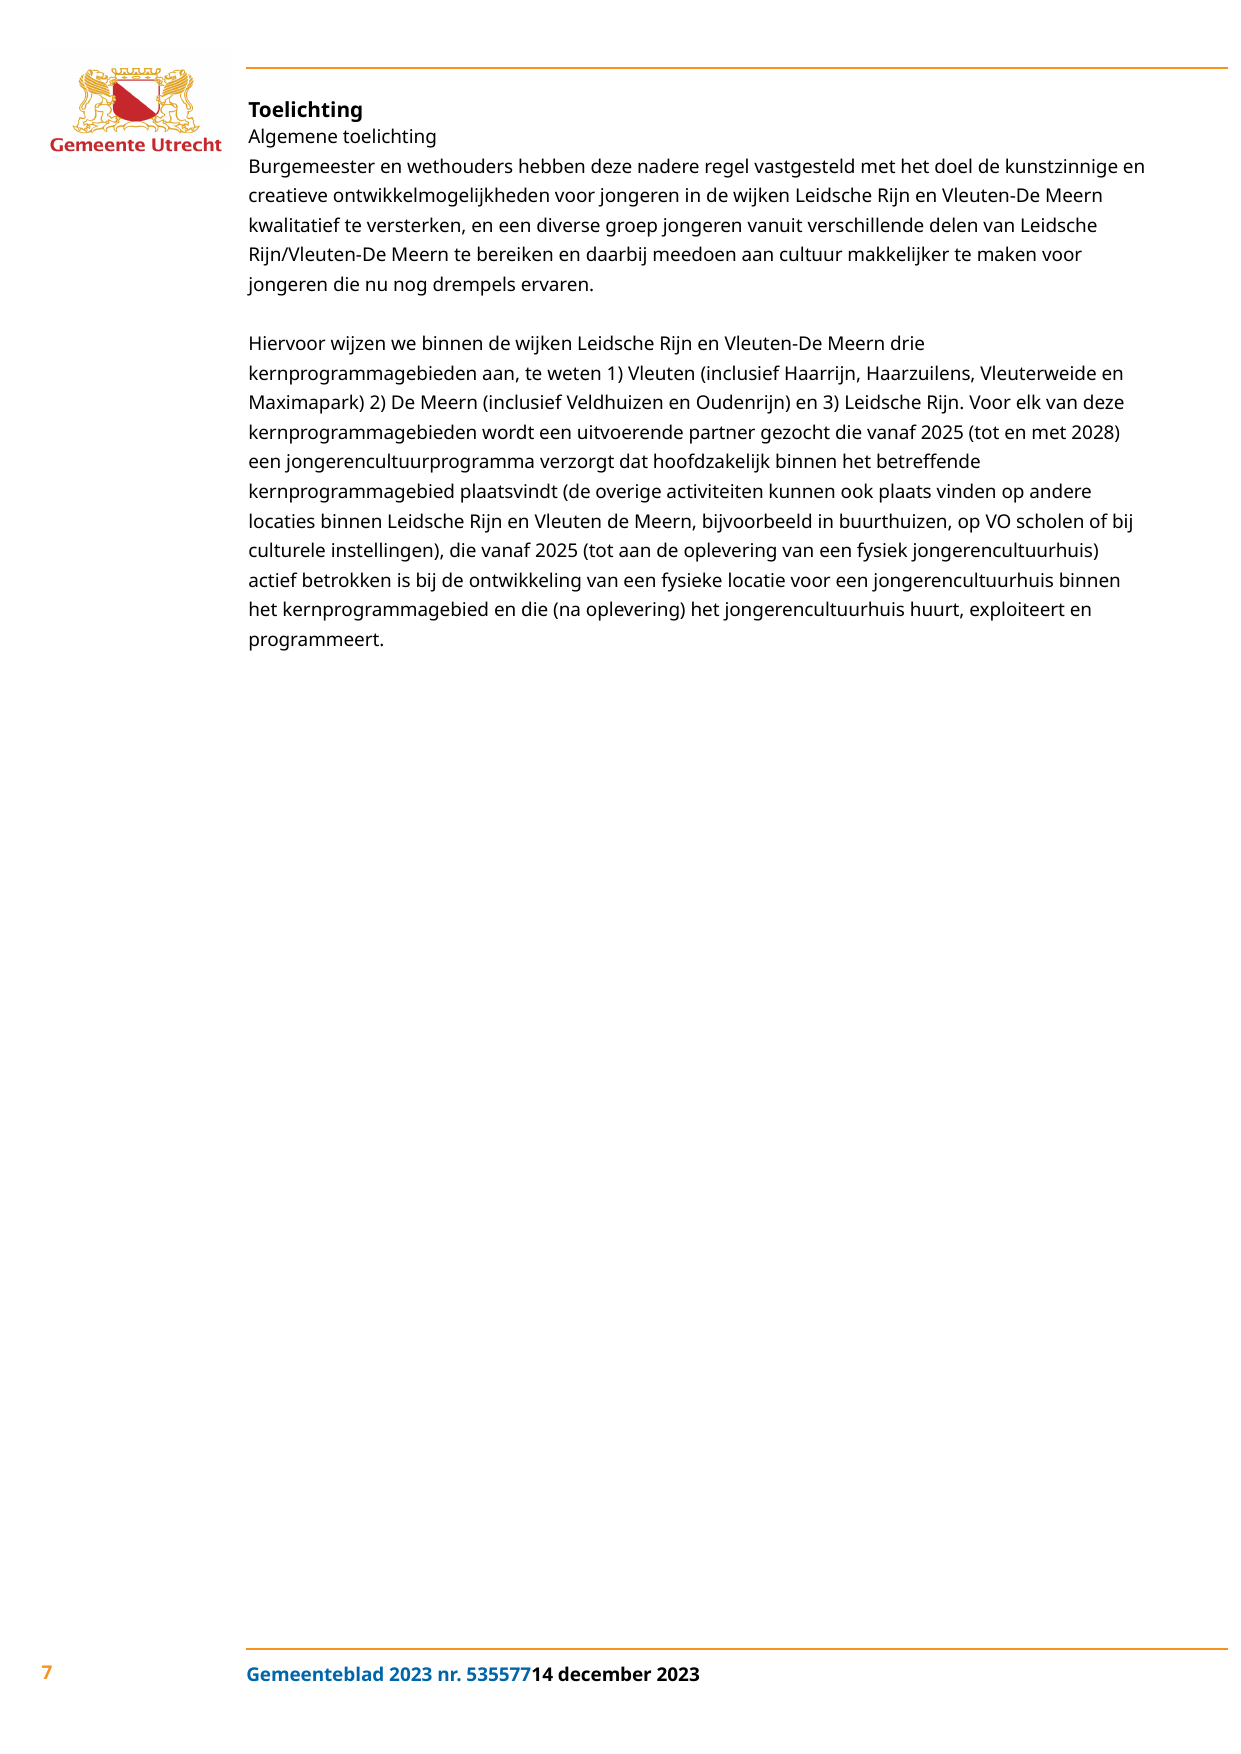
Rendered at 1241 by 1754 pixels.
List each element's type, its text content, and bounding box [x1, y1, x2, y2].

text Algemene toelichting [248, 123, 1152, 149]
text Burgemeester en wethouders hebben deze nadere regel vastgesteld met het doel de kunstzinnige en creatieve ontwikkelmogelijkheden voor jongeren in de wijken Leidsche Rijn en Vleuten-De Meern kwalitatief te versterken, en een diverse groep jongeren vanuit verschillende delen van Leidsche Rijn/Vleuten-De Meern te bereiken en daarbij meedoen aan cultuur makkelijker te maken voor jongeren die nu nog drempels ervaren. [248, 153, 1152, 297]
text Hiervoor wijzen we binnen de wijken Leidsche Rijn en Vleuten-De Meern drie kernprogrammagebieden aan, te weten 1) Vleuten (inclusief Haarrijn, Haarzuilens, Vleuterweide en Maximapark) 2) De Meern (inclusief Veldhuizen en Oudenrijn) en 3) Leidsche Rijn. Voor elk van deze kernprogrammagebieden wordt een uitvoerende partner gezocht die vanaf 2025 (tot en met 2028) een jongerencultuurprogramma verzorgt dat hoofdzakelijk binnen het betreffende kernprogrammagebied plaatsvindt (de overige activiteiten kunnen ook plaats vinden op andere locaties binnen Leidsche Rijn en Vleuten de Meern, bijvoorbeeld in buurthuizen, op VO scholen of bij culturele instellingen), die vanaf 2025 (tot aan de oplevering van een fysiek jongerencultuurhuis) actief betrokken is bij de ontwikkeling van een fysieke locatie voor een jongerencultuurhuis binnen het kernprogrammagebied en die (na oplevering) het jongerencultuurhuis huurt, exploiteert en programmeert. [248, 330, 1152, 652]
text Toelichting [248, 95, 1152, 123]
picture [41, 47, 231, 172]
